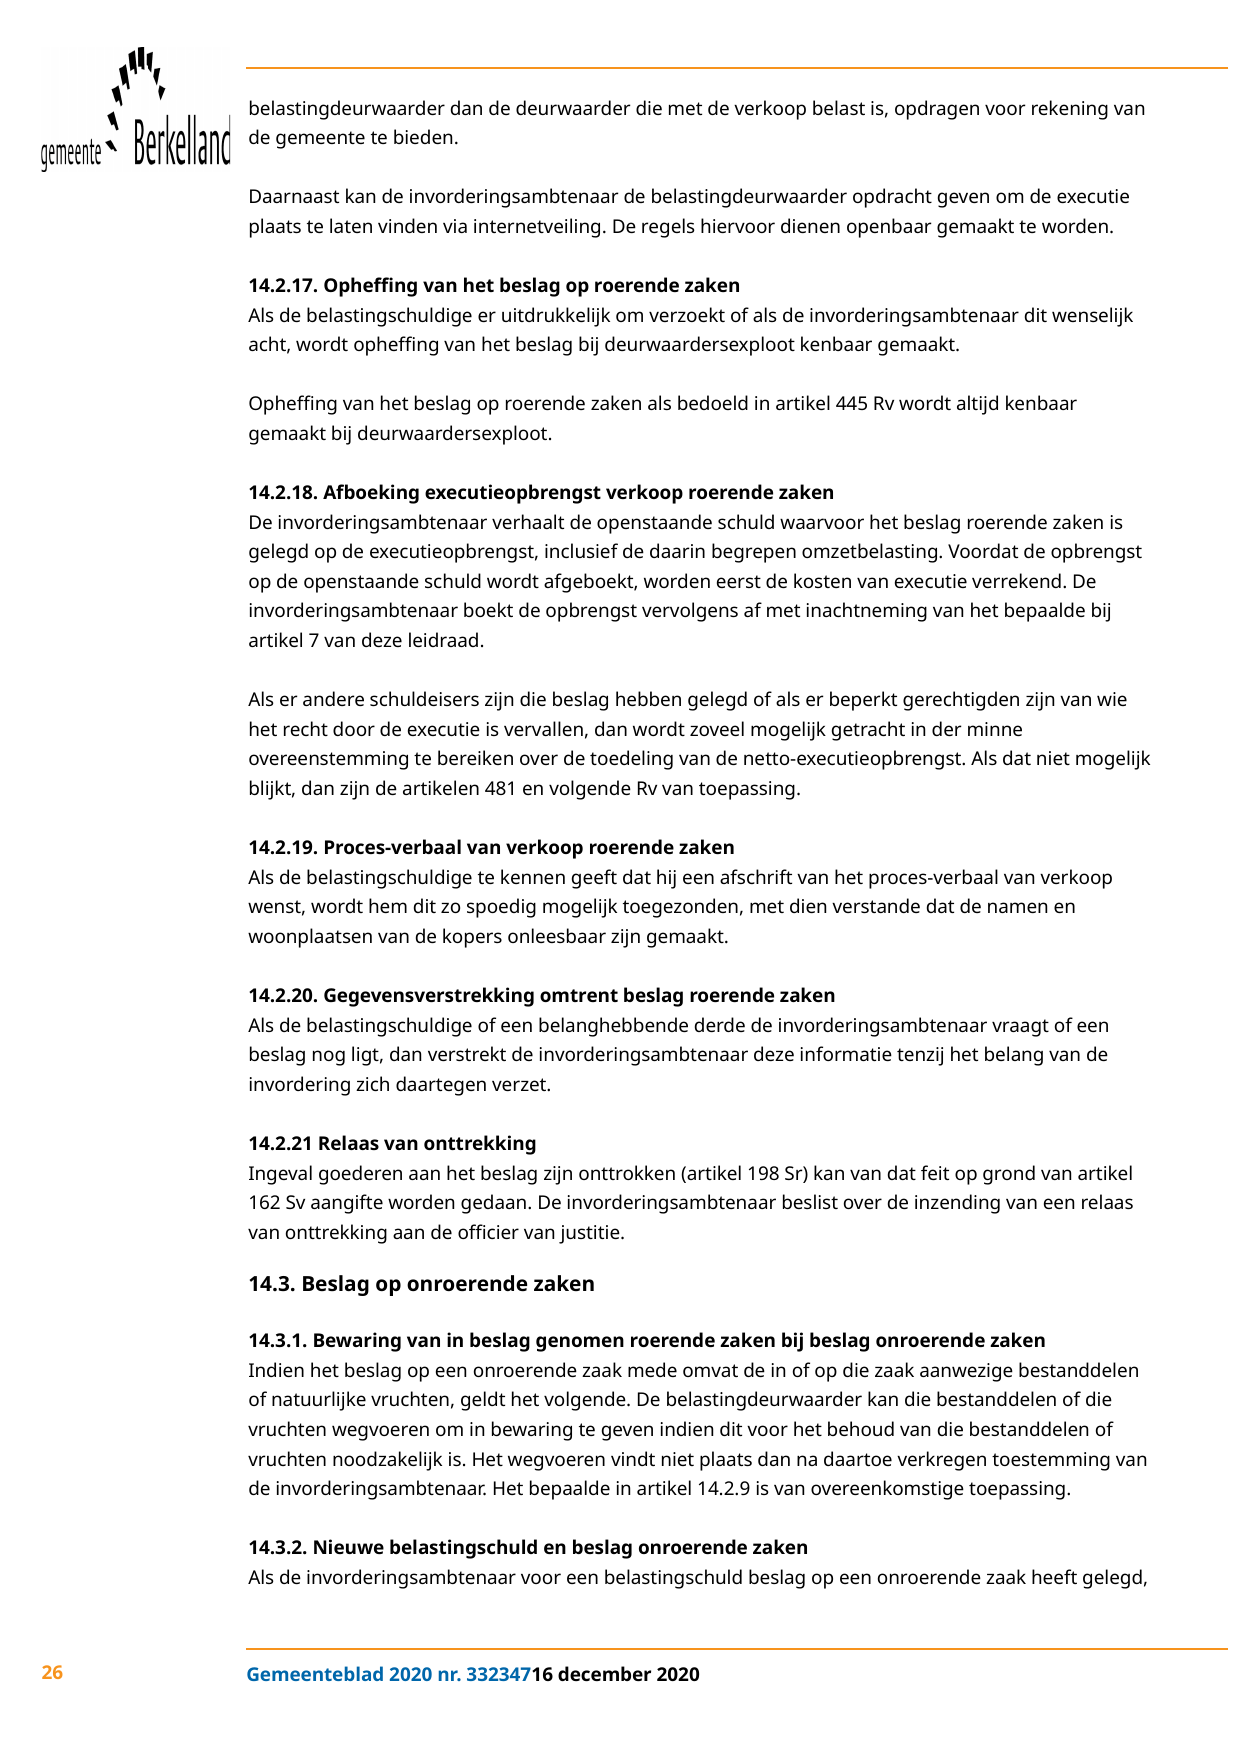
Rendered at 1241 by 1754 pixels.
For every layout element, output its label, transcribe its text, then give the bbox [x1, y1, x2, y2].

text De invorderingsambtenaar verhaalt de openstaande schuld waarvoor het beslag roerende zaken is gelegd op de executieopbrengst, inclusief de daarin begrepen omzetbelasting. Voordat de opbrengst op de openstaande schuld wordt afgeboekt, worden eerst de kosten van executie verrekend. De invorderingsambtenaar boekt de opbrengst vervolgens af met inachtneming van het bepaalde bij artikel 7 van deze leidraad. [248, 509, 1152, 653]
text 14.2.17. Opheffing van het beslag op roerende zaken [248, 272, 1152, 298]
text Als de belastingschuldige of een belanghebbende derde de invorderingsambtenaar vraagt of een beslag nog ligt, dan verstrekt de invorderingsambtenaar deze informatie tenzij het belang van de invordering zich daartegen verzet. [248, 1012, 1152, 1097]
text 14.2.18. Afboeking executieopbrengst verkoop roerende zaken [248, 479, 1152, 505]
text Ingeval goederen aan het beslag zijn onttrokken (artikel 198 Sr) kan van dat feit op grond van artikel 162 Sv aangifte worden gedaan. De invorderingsambtenaar beslist over de inzending van een relaas van onttrekking aan de officier van justitie. [248, 1160, 1152, 1245]
text Als de belastingschuldige te kennen geeft dat hij een afschrift van het proces-verbaal van verkoop wenst, wordt hem dit zo spoedig mogelijk toegezonden, met dien verstande dat de namen en woonplaatsen van de kopers onleesbaar zijn gemaakt. [248, 864, 1152, 949]
picture [41, 47, 231, 172]
text 14.3.1. Bewaring van in beslag genomen roerende zaken bij beslag onroerende zaken [248, 1327, 1152, 1353]
text Indien het beslag op een onroerende zaak mede omvat de in of op die zaak aanwezige bestanddelen of natuurlijke vruchten, geldt het volgende. De belastingdeurwaarder kan die bestanddelen of die vruchten wegvoeren om in bewaring te geven indien dit voor het behoud van die bestanddelen of vruchten noodzakelijk is. Het wegvoeren vindt niet plaats dan na daartoe verkregen toestemming van de invorderingsambtenaar. Het bepaalde in artikel 14.2.9 is van overeenkomstige toepassing. [248, 1357, 1152, 1501]
text Als er andere schuldeisers zijn die beslag hebben gelegd of als er beperkt gerechtigden zijn van wie het recht door de executie is vervallen, dan wordt zoveel mogelijk getracht in der minne overeenstemming te bereiken over de toedeling van de netto-executieopbrengst. Als dat niet mogelijk blijkt, dan zijn de artikelen 481 en volgende Rv van toepassing. [248, 686, 1152, 801]
text 14.3. Beslag op onroerende zaken [248, 1269, 1152, 1298]
text 14.2.19. Proces-verbaal van verkoop roerende zaken [248, 834, 1152, 860]
text Daarnaast kan de invorderingsambtenaar de belastingdeurwaarder opdracht geven om de executie plaats te laten vinden via internetveiling. De regels hiervoor dienen openbaar gemaakt te worden. [248, 183, 1152, 239]
text 14.2.21 Relaas van onttrekking [248, 1130, 1152, 1156]
text 14.3.2. Nieuwe belastingschuld en beslag onroerende zaken [248, 1534, 1152, 1560]
text Opheffing van het beslag op roerende zaken als bedoeld in artikel 445 Rv wordt altijd kenbaar gemaakt bij deurwaardersexploot. [248, 391, 1152, 446]
text Als de belastingschuldige er uitdrukkelijk om verzoekt of als de invorderingsambtenaar dit wenselijk acht, wordt opheffing van het beslag bij deurwaardersexploot kenbaar gemaakt. [248, 302, 1152, 357]
text Als de invorderingsambtenaar voor een belastingschuld beslag op een onroerende zaak heeft gelegd, [248, 1564, 1152, 1590]
text 14.2.20. Gegevensverstrekking omtrent beslag roerende zaken [248, 982, 1152, 1008]
text belastingdeurwaarder dan de deurwaarder die met de verkoop belast is, opdragen voor rekening van de gemeente te bieden. [248, 95, 1152, 150]
